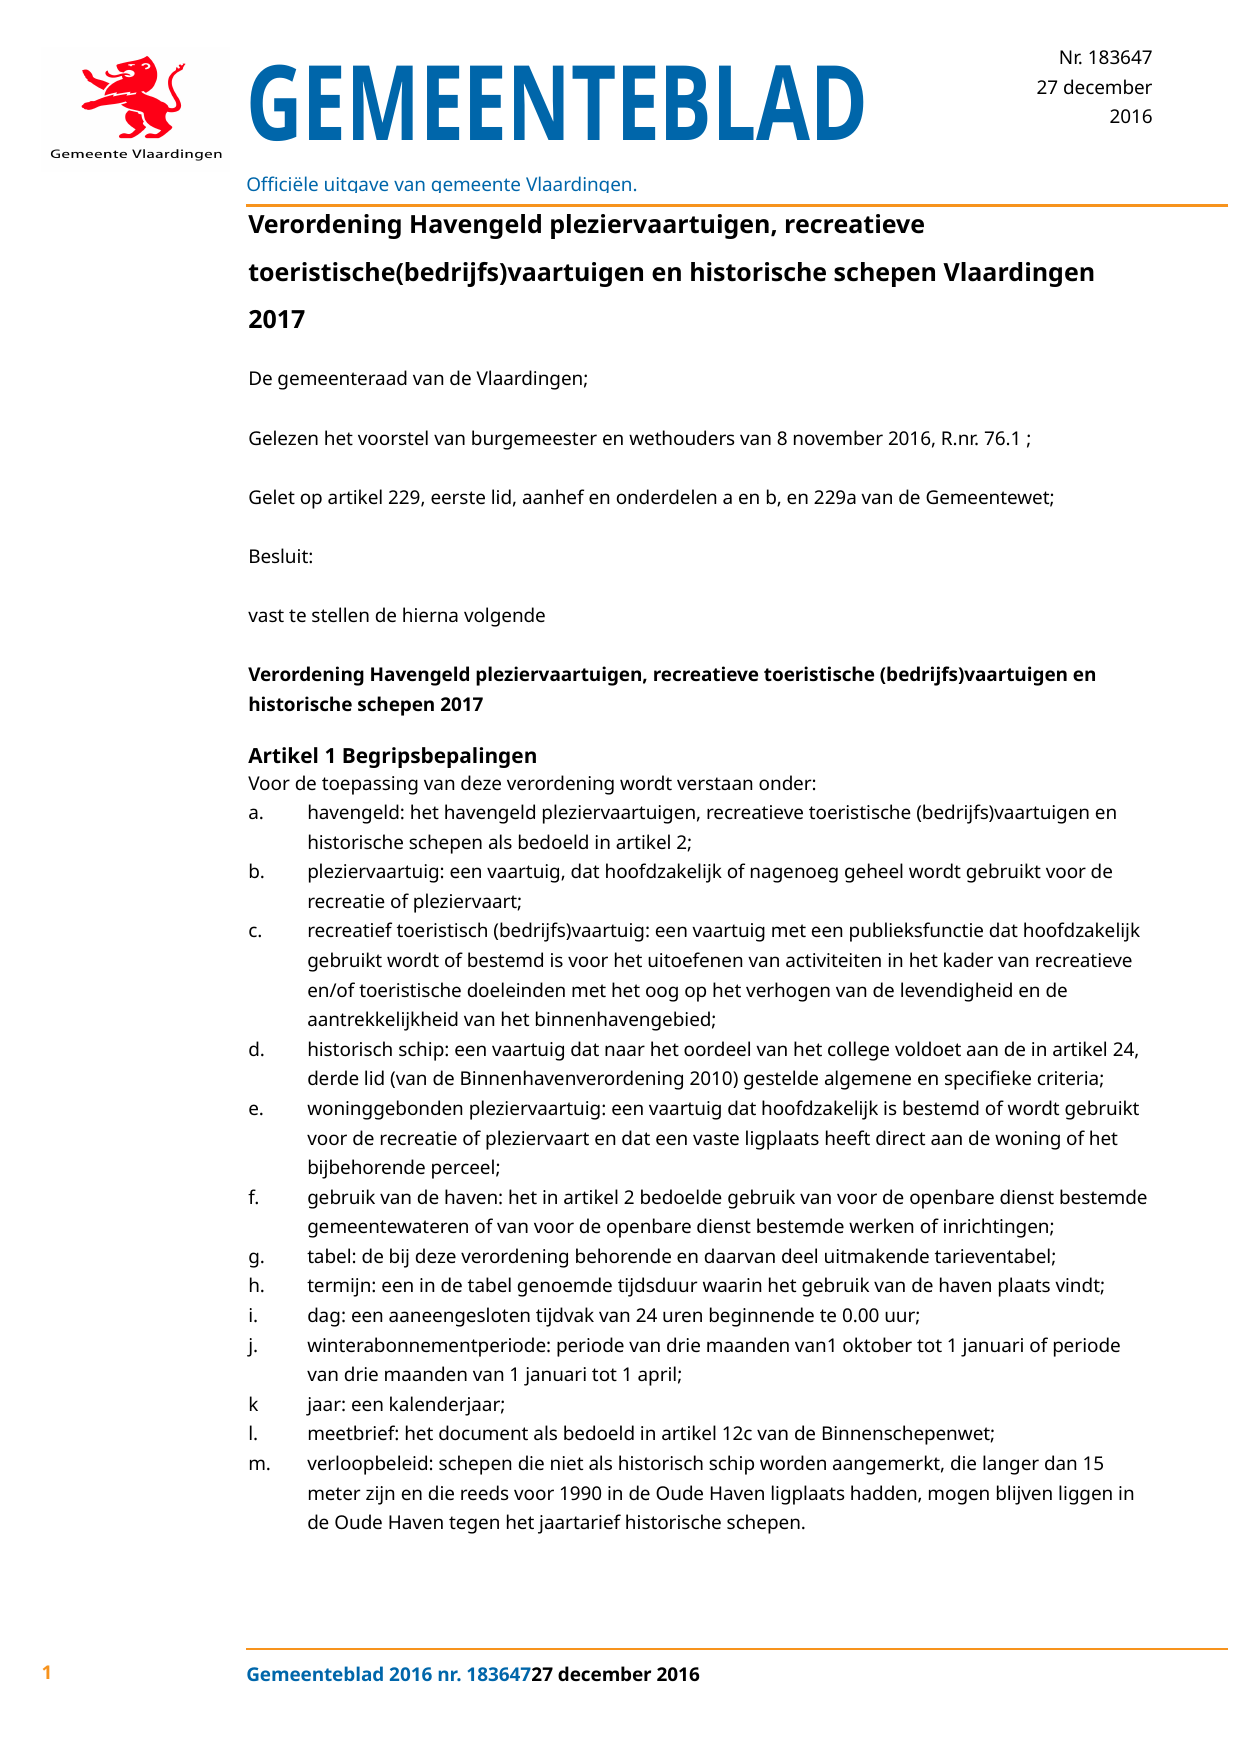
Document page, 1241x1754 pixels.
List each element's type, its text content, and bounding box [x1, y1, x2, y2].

list meetbrief: het document als bedoeld in artikel 12c van de Binnenschepenwet; [248, 1421, 1152, 1446]
list recreatief toeristisch (bedrijfs)vaartuig: een vaartuig met een publieksfunctie dat hoofdzakelijk gebruikt wordt of bestemd is voor het uitoefenen van activiteiten in het kader van recreatieve en/of toeristische doeleinden met het oog op het verhogen van de levendigheid en de aantrekkelijkheid van het binnenhavengebied; [248, 918, 1152, 1032]
text Verordening Haven­geld­ pleziervaar­tuigen, recreatieve toeristische (bedrijfs)vaartuigen en historische schepen 2017 [248, 661, 1152, 717]
list historisch schip: een vaartuig dat naar het oordeel van het college voldoet aan de in artikel 24, derde lid (van de Binnenhavenverordening 2010) gestelde algemene en specifieke criteria; [248, 1036, 1152, 1091]
text Besluit: [248, 543, 1152, 569]
text Voor de toepassing van deze verordening wordt verstaan onder: [248, 770, 1152, 796]
list tabel: de bij deze verordening behorende en daarvan deel uitmakende tarieventabel; [248, 1243, 1152, 1269]
list pleziervaartuig: een vaartuig, dat hoofdzakelijk of nagenoeg geheel wordt gebruikt voor de recreatie of pleziervaart; [248, 858, 1152, 914]
list gebruik van de haven: het in artikel 2 bedoelde gebruik van voor de openbare dienst bestemde gemeentewateren of van voor de openbare dienst bestemde werken of inrichtingen; [248, 1184, 1152, 1239]
list van drie maanden van 1 januari tot 1 april; [248, 1361, 1152, 1387]
text De gemeenteraad van de Vlaardingen; [248, 366, 1152, 391]
text Gelet op artikel 229, eerste lid, aanhef en onderdelen a en b, en 229a van de Gemeentewet; [248, 484, 1152, 509]
picture [41, 47, 231, 172]
list winterabonnementperiode: periode van drie maanden van1 oktober tot 1 januari of periode [248, 1332, 1152, 1358]
list dag: een aaneengesloten tijdvak van 24 uren beginnende te 0.00 uur; [248, 1302, 1152, 1328]
list havengeld: het havengeld pleziervaartuigen, recreatieve toeristische (bedrijfs)vaartuigen en historische schepen als bedoeld in artikel 2; [248, 799, 1152, 855]
text Gelezen het voorstel van burgemeester en wethouders van 8 november 2016, R.nr. 76.1 ; [248, 425, 1152, 450]
list jaar: een kalenderjaar; [248, 1391, 1152, 1417]
list verloopbeleid: schepen die niet als historisch schip worden aangemerkt, die langer dan 15 meter zijn en die reeds voor 1990 in de Oude Haven ligplaats hadden, mogen blijven liggen in de Oude Haven tegen het jaartarief historische schepen. [248, 1450, 1152, 1535]
list woninggebonden pleziervaartuig: een vaartuig dat hoofdzakelijk is bestemd of wordt gebruikt voor de recreatie of pleziervaart en dat een vaste ligplaats heeft direct aan de woning of het bijbehorende perceel; [248, 1095, 1152, 1180]
text Verordening Havengeld pleziervaartuigen, recreatieve toeristische(bedrijfs)vaartuigen en historische schepen Vlaardingen 2017 [248, 207, 1152, 336]
text vast te stellen de hierna volgende [248, 602, 1152, 628]
list termijn: een in de tabel genoemde tijdsduur waarin het gebruik van de haven plaats vindt; [248, 1273, 1152, 1298]
text Artikel 1 Begripsbepalingen [248, 741, 1152, 770]
